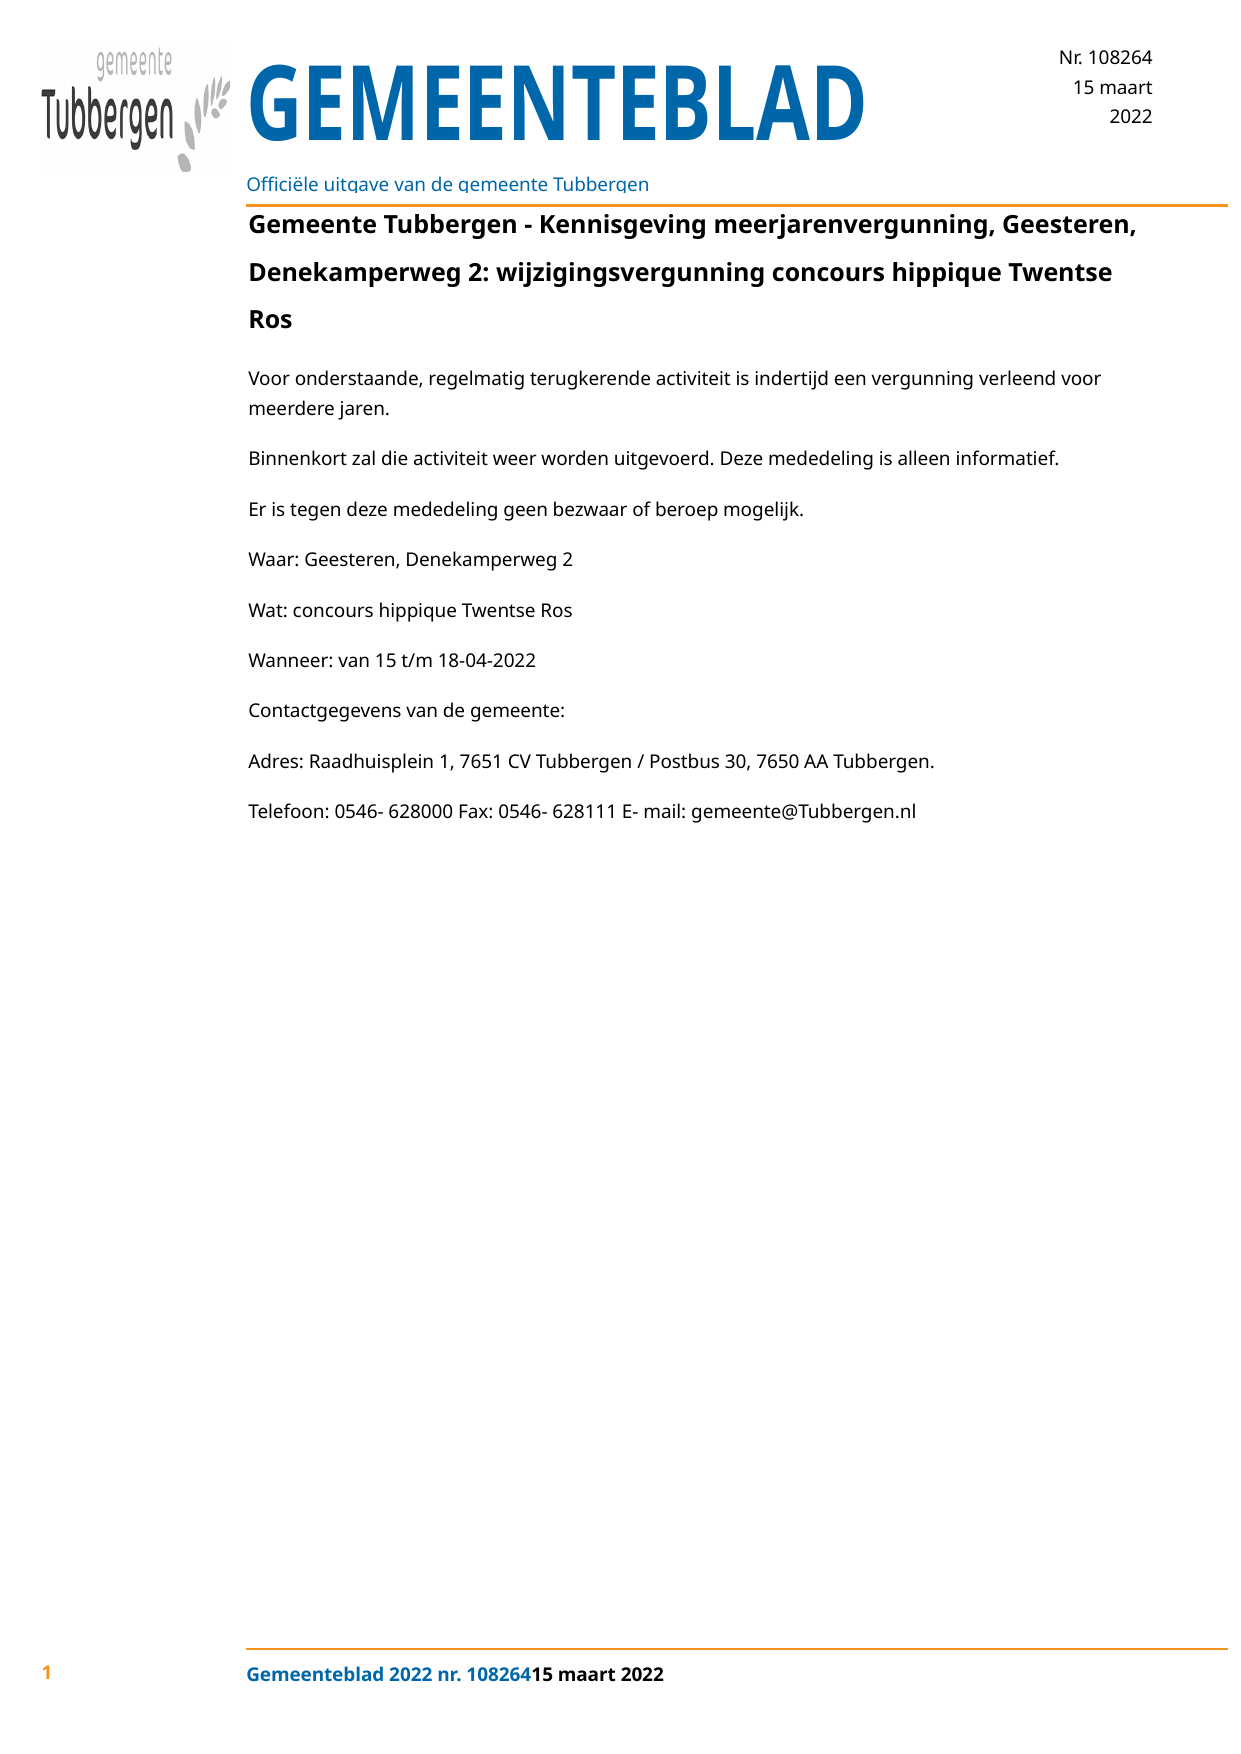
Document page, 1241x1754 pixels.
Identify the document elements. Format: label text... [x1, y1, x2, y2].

text Er is tegen deze mededeling geen bezwaar of beroep mogelijk. [248, 496, 1152, 522]
text Waar: Geesteren, Denekamperweg 2 [248, 546, 1152, 572]
text Voor onderstaande, regelmatig terugkerende activiteit is indertijd een vergunning verleend voor meerdere jaren. [248, 366, 1152, 421]
text Telefoon: 0546- 628000 Fax: 0546- 628111 E- mail: gemeente@Tubbergen.nl [248, 798, 1152, 824]
text Wat: concours hippique Twentse Ros [248, 597, 1152, 622]
text Contactgegevens van de gemeente: [248, 698, 1152, 723]
text Wanneer: van 15 t/m 18-04-2022 [248, 647, 1152, 673]
text Adres: Raadhuisplein 1, 7651 CV Tubbergen / Postbus 30, 7650 AA Tubbergen. [248, 748, 1152, 774]
text Gemeente Tubbergen - Kennisgeving meerjarenvergunning, Geesteren, Denekamperweg 2: wijzigingsvergunning concours hippique Twentse Ros [248, 207, 1152, 336]
text Binnenkort zal die activiteit weer worden uitgevoerd. Deze mededeling is alleen informatief. [248, 446, 1152, 471]
picture [41, 47, 231, 172]
